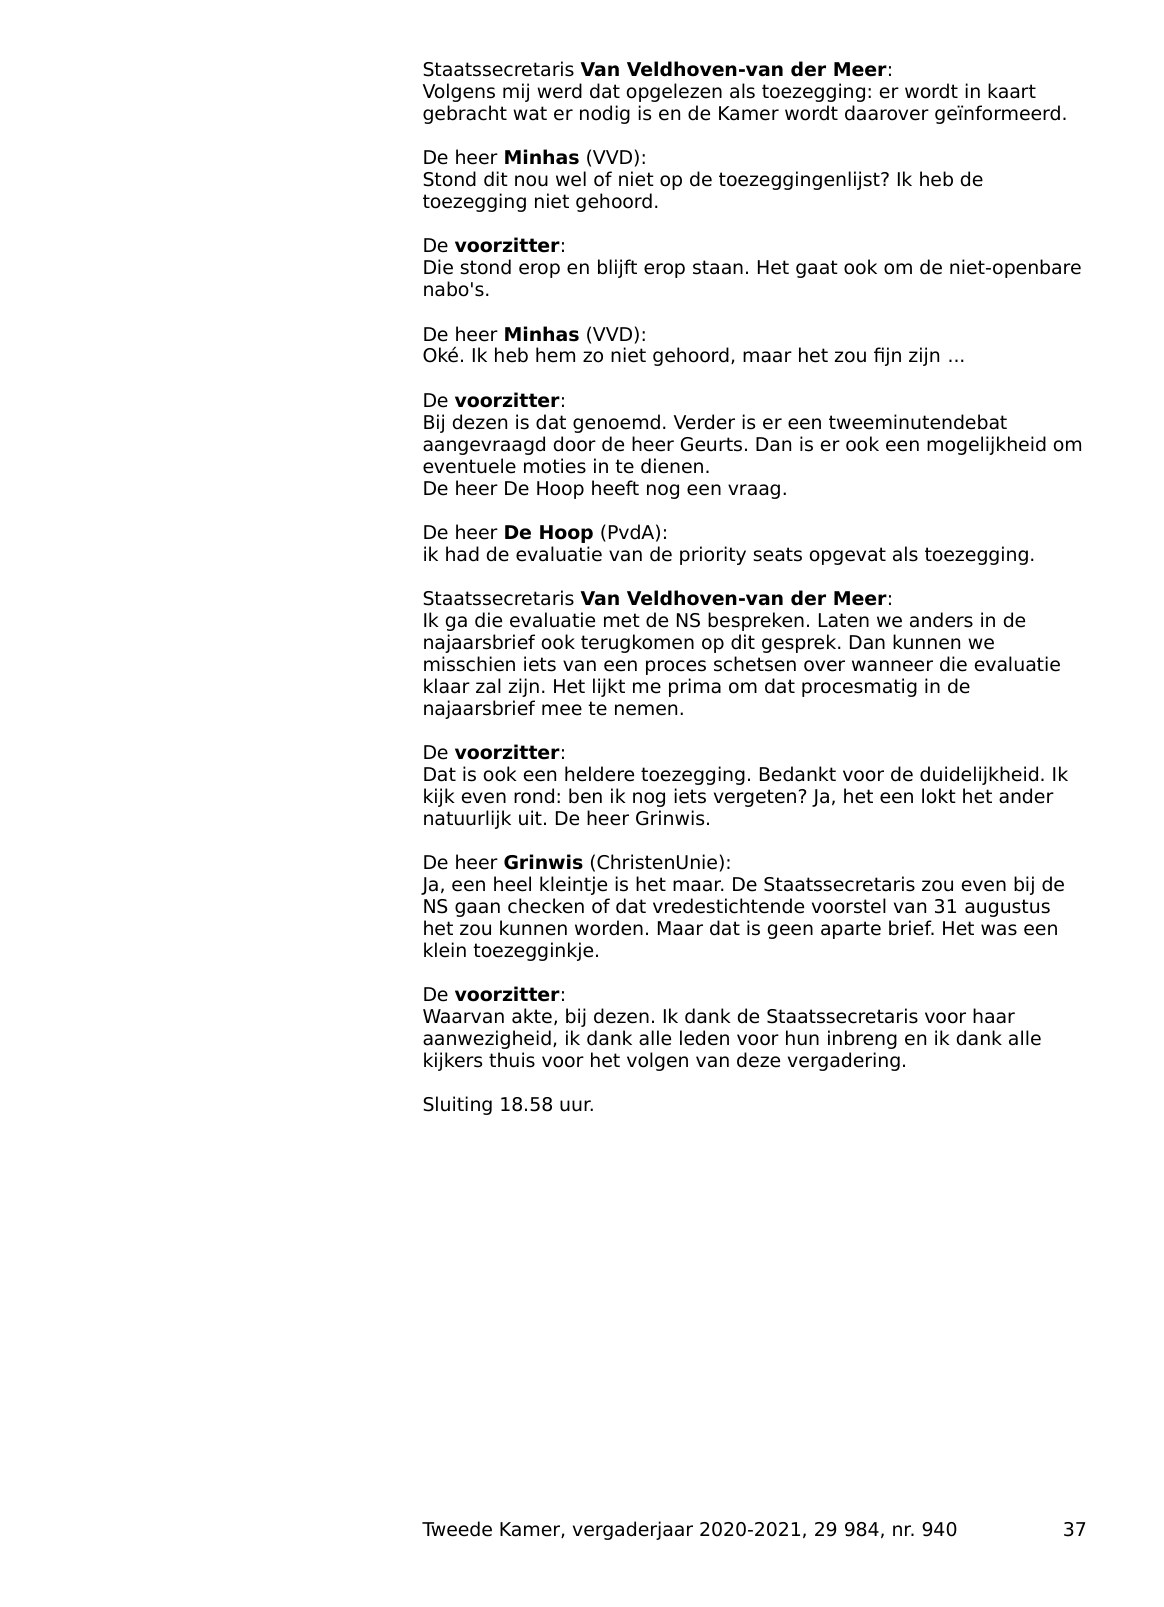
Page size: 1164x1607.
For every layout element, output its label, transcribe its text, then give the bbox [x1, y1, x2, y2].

text De voorzitter: [422, 742, 1087, 764]
text De heer Grinwis (ChristenUnie): [422, 852, 1087, 874]
text Waarvan akte, bij dezen. Ik dank de Staatssecretaris voor haar aanwezigheid, ik dank alle leden voor hun inbreng en ik dank alle kijkers thuis voor het volgen van deze vergadering. [422, 1006, 1087, 1072]
text Oké. Ik heb hem zo niet gehoord, maar het zou fijn zijn ... [422, 345, 1087, 367]
text De heer De Hoop heeft nog een vraag. [422, 477, 1087, 499]
text Staatssecretaris Van Veldhoven-van der Meer: [422, 59, 1087, 81]
text Die stond erop en blijft erop staan. Het gaat ook om de niet-openbare nabo's. [422, 257, 1087, 301]
text Dat is ook een heldere toezegging. Bedankt voor de duidelijkheid. Ik kijk even rond: ben ik nog iets vergeten? Ja, het een lokt het ander natuurlijk uit. De heer Grinwis. [422, 764, 1087, 830]
text ik had de evaluatie van de priority seats opgevat als toezegging. [422, 544, 1087, 566]
text Stond dit nou wel of niet op de toezeggingenlijst? Ik heb de toezegging niet gehoord. [422, 169, 1087, 213]
text Volgens mij werd dat opgelezen als toezegging: er wordt in kaart gebracht wat er nodig is en de Kamer wordt daarover geïnformeerd. [422, 81, 1087, 125]
text Sluiting 18.58 uur. [422, 1094, 1087, 1116]
text De voorzitter: [422, 235, 1087, 257]
text Ja, een heel kleintje is het maar. De Staatssecretaris zou even bij de NS gaan checken of dat vredestichtende voorstel van 31 augustus het zou kunnen worden. Maar dat is geen aparte brief. Het was een klein toezegginkje. [422, 874, 1087, 962]
text De heer Minhas (VVD): [422, 147, 1087, 169]
text De voorzitter: [422, 389, 1087, 412]
text De heer De Hoop (PvdA): [422, 522, 1087, 544]
text Staatssecretaris Van Veldhoven-van der Meer: [422, 588, 1087, 610]
text De heer Minhas (VVD): [422, 323, 1087, 345]
text Bij dezen is dat genoemd. Verder is er een tweeminutendebat aangevraagd door de heer Geurts. Dan is er ook een mogelijkheid om eventuele moties in te dienen. [422, 412, 1087, 477]
text Ik ga die evaluatie met de NS bespreken. Laten we anders in de najaarsbrief ook terugkomen op dit gesprek. Dan kunnen we misschien iets van een proces schetsen over wanneer die evaluatie klaar zal zijn. Het lijkt me prima om dat procesmatig in de najaarsbrief mee te nemen. [422, 610, 1087, 720]
text De voorzitter: [422, 984, 1087, 1006]
